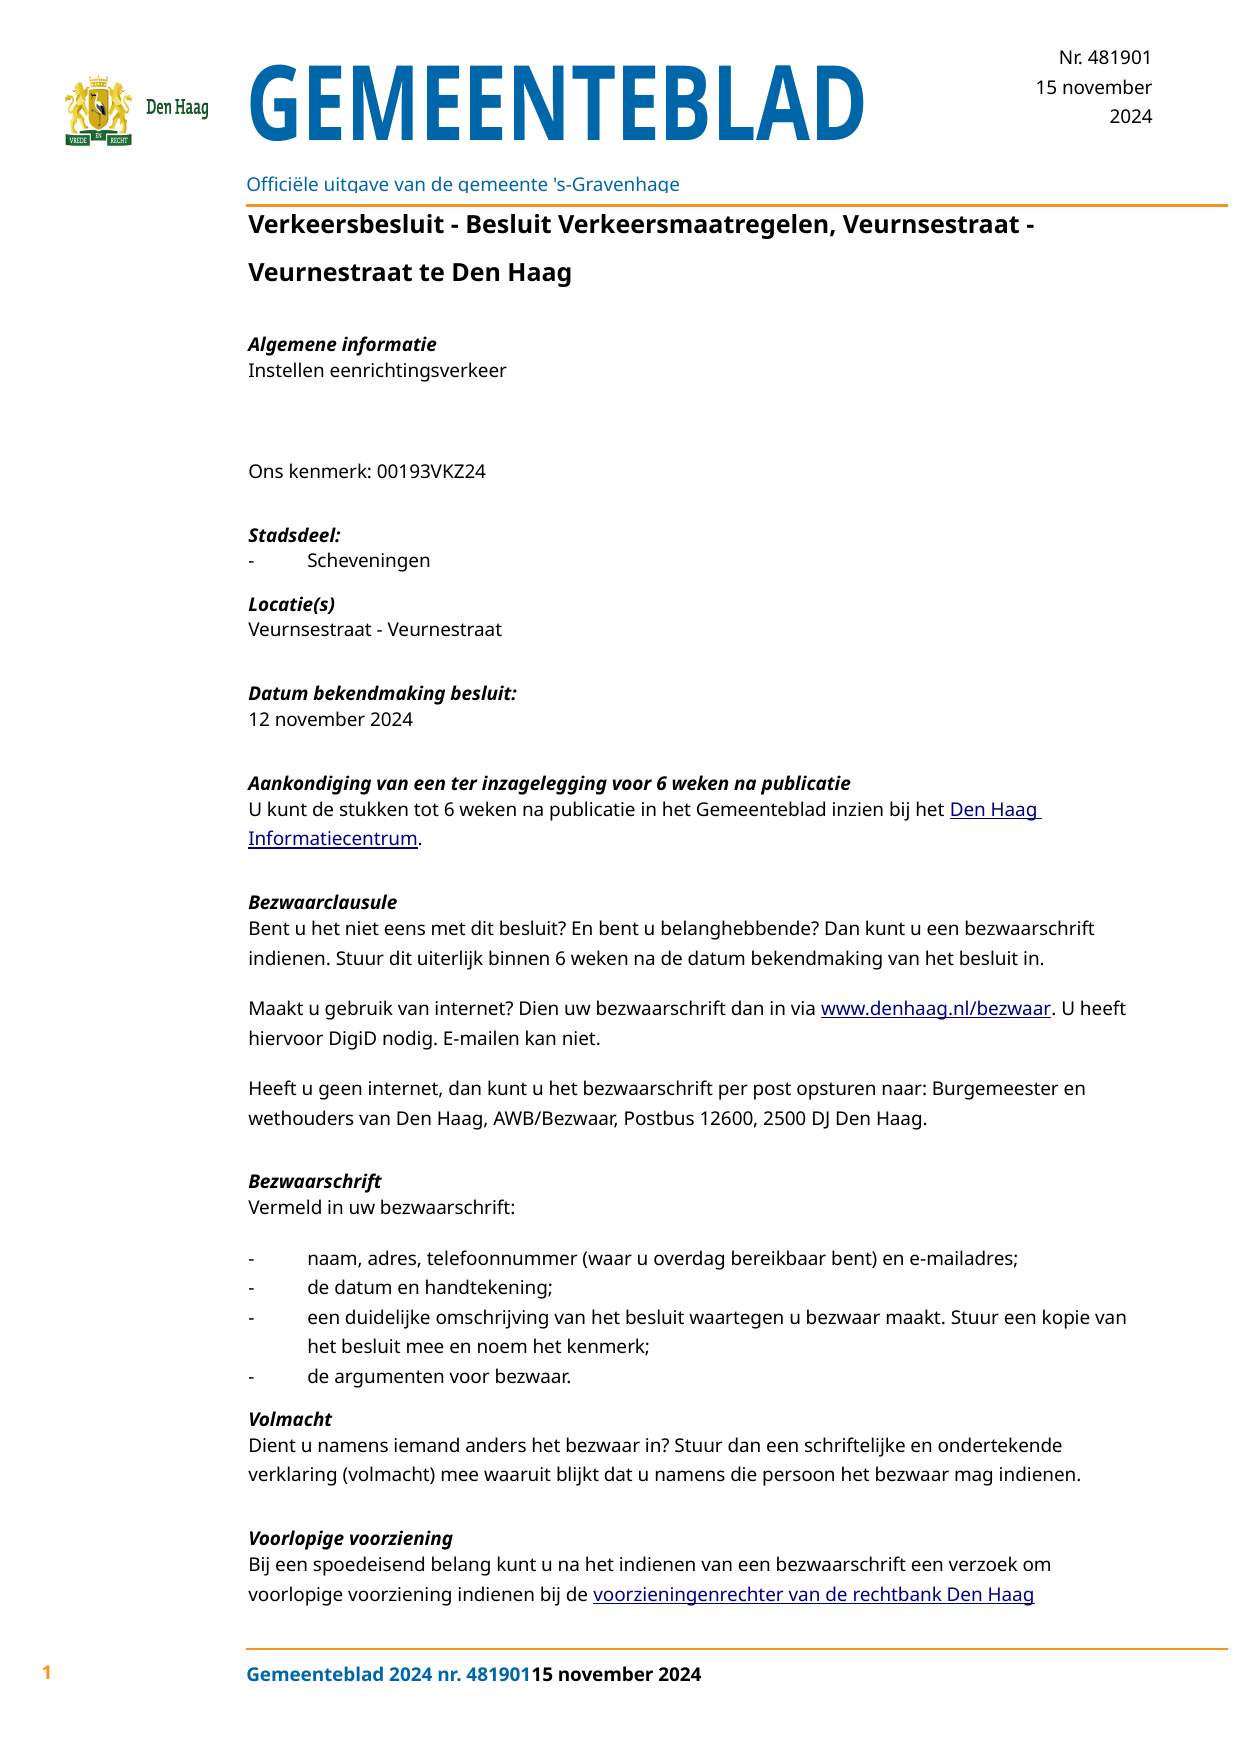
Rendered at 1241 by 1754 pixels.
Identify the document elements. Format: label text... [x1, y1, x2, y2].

text Aankondiging van een ter inzagelegging voor 6 weken na publicatie [248, 770, 1152, 796]
text Volmacht [248, 1406, 1152, 1432]
list naam, adres, telefoonnummer (waar u overdag bereikbaar bent) en e-mailadres; [248, 1245, 1152, 1271]
text Ons kenmerk: 00193VKZ24 [248, 458, 1152, 484]
text Locatie(s) [248, 591, 1152, 617]
text Heeft u geen internet, dan kunt u het bezwaarschrift per post opsturen naar: Burgemeester en wethouders van Den Haag, AWB/Bezwaar, Postbus 12600, 2500 DJ Den Haag. [248, 1075, 1152, 1131]
text Verkeersbesluit - Besluit Verkeersmaatregelen, Veurnsestraat - Veurnestraat te Den Haag [248, 207, 1152, 288]
text Datum bekendmaking besluit: [248, 681, 1152, 706]
text Algemene informatie [248, 331, 1152, 357]
text Bij een spoedeisend belang kunt u na het indienen van een bezwaarschrift een verzoek om voorlopige voorziening indienen bij de voorzieningenrechter van de rechtbank Den Haag [248, 1551, 1152, 1607]
text Bent u het niet eens met dit besluit? En bent u belanghebbende? Dan kunt u een bezwaarschrift indienen. Stuur dit uiterlijk binnen 6 weken na de datum bekendmaking van het besluit in. [248, 915, 1152, 971]
text Bezwaarclausule [248, 889, 1152, 915]
list een duidelijke omschrijving van het besluit waartegen u bezwaar maakt. Stuur een kopie van het besluit mee en noem het kenmerk; [248, 1304, 1152, 1359]
list de datum en handtekening; [248, 1274, 1152, 1300]
text Dient u namens iemand anders het bezwaar in? Stuur dan een schriftelijke en ondertekende verklaring (volmacht) mee waaruit blijkt dat u namens die persoon het bezwaar mag indienen. [248, 1432, 1152, 1487]
text Vermeld in uw bezwaarschrift: [248, 1194, 1152, 1220]
text 12 november 2024 [248, 706, 1152, 732]
text Bezwaarschrift [248, 1169, 1152, 1194]
text Veurnsestraat - Veurnestraat [248, 617, 1152, 642]
picture [41, 47, 231, 172]
list de argumenten voor bezwaar. [248, 1363, 1152, 1389]
text Instellen eenrichtingsverkeer [248, 357, 1152, 383]
text Voorlopige voorziening [248, 1526, 1152, 1551]
text U kunt de stukken tot 6 weken na publicatie in het Gemeenteblad inzien bij het Den Haag Informatiecentrum. [248, 796, 1152, 851]
text Maakt u gebruik van internet? Dien uw bezwaarschrift dan in via www.denhaag.nl/bezwaar. U heeft hiervoor DigiD nodig. E-mailen kan niet. [248, 995, 1152, 1051]
list Scheveningen [248, 548, 1152, 573]
text Stadsdeel: [248, 522, 1152, 548]
